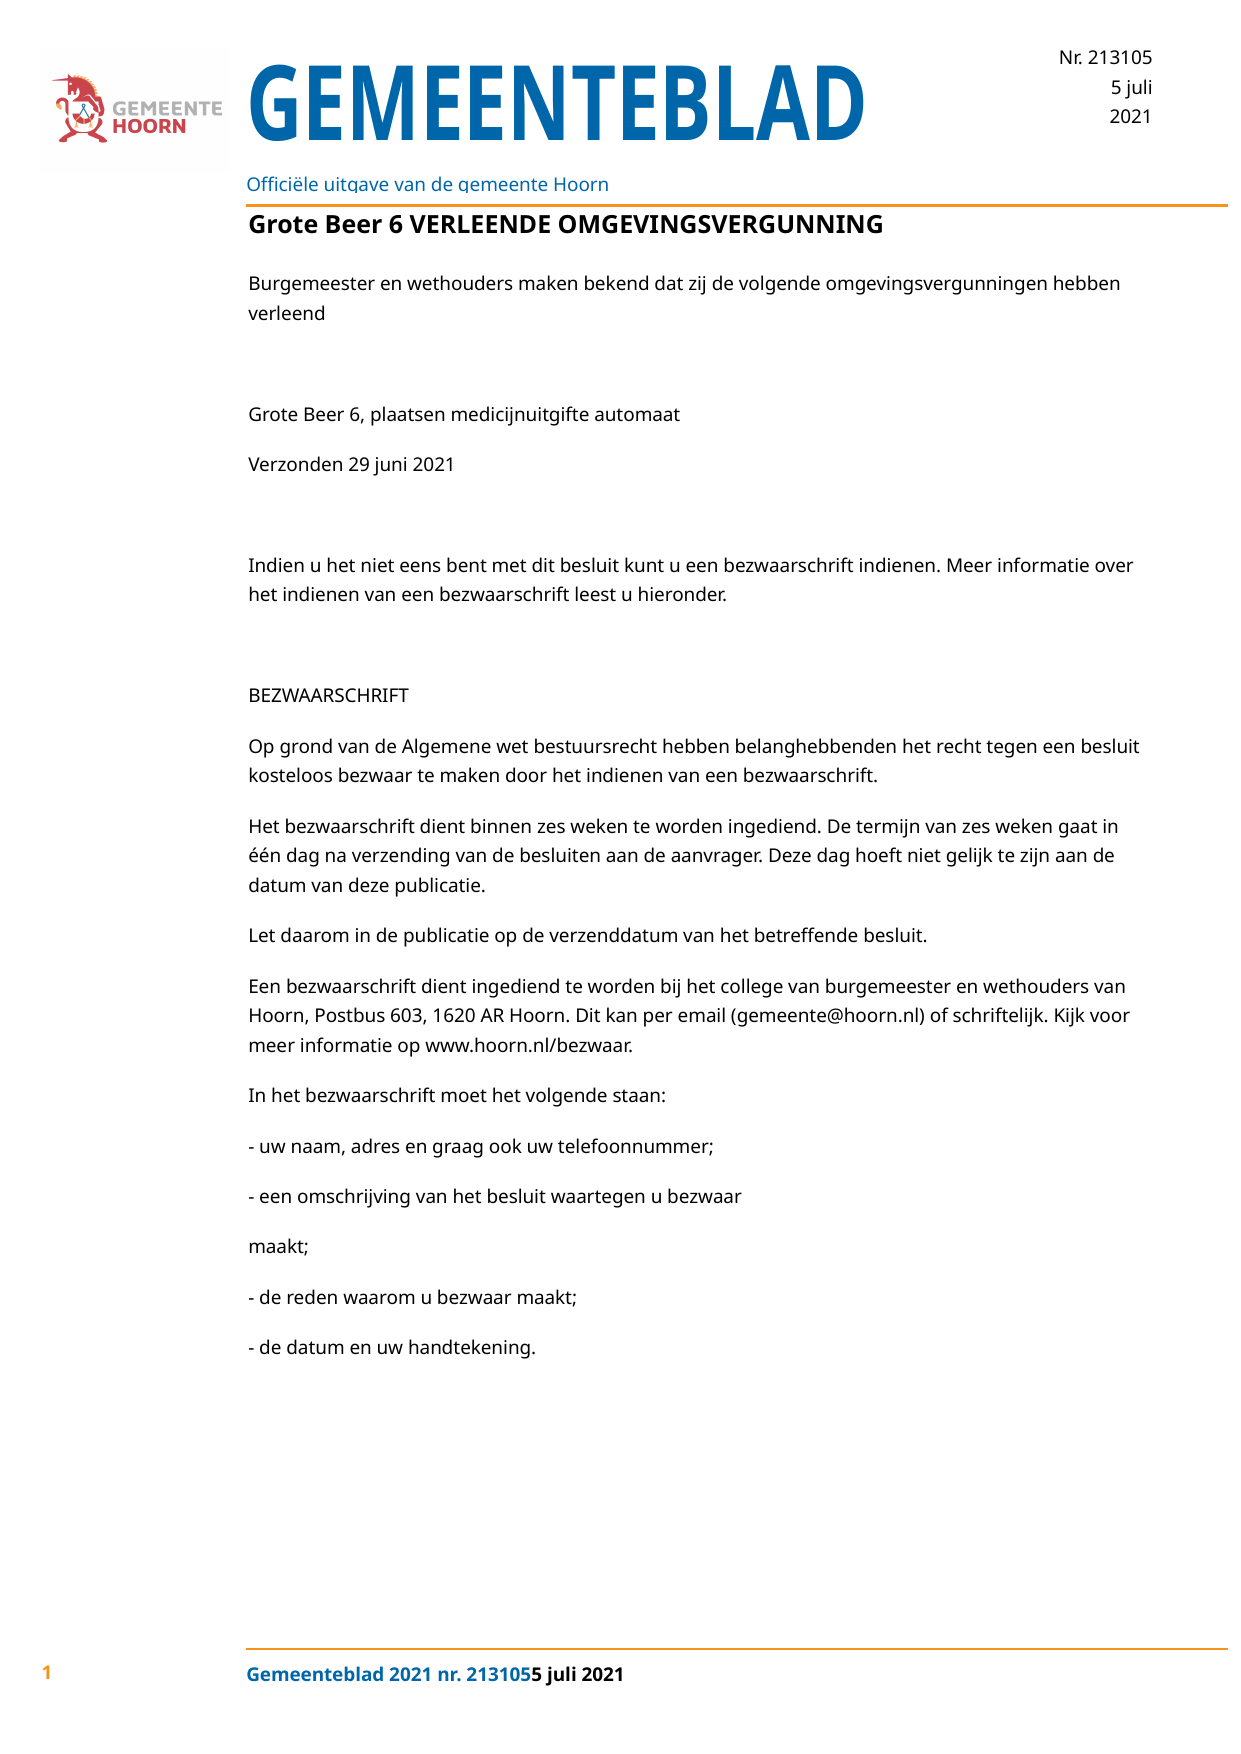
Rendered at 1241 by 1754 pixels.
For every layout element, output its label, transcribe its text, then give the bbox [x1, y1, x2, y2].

text Let daarom in de publicatie op de verzenddatum van het betreffende besluit. [248, 922, 1152, 948]
text In het bezwaarschrift moet het volgende staan: [248, 1082, 1152, 1108]
text BEZWAARSCHRIFT [248, 682, 1152, 708]
text Een bezwaarschrift dient ingediend te worden bij het college van burgemeester en wethouders van Hoorn, Postbus 603, 1620 AR Hoorn. Dit kan per email (gemeente@hoorn.nl) of schriftelijk. Kijk voor meer informatie op www.hoorn.nl/bezwaar. [248, 973, 1152, 1058]
text - de reden waarom u bezwaar maakt; [248, 1284, 1152, 1310]
text Het bezwaarschrift dient binnen zes weken te worden ingediend. De termijn van zes weken gaat in één dag na verzending van de besluiten aan de aanvrager. Deze dag hoeft niet gelijk te zijn aan de datum van deze publicatie. [248, 813, 1152, 898]
text Indien u het niet eens bent met dit besluit kunt u een bezwaarschrift indienen. Meer informatie over het indienen van een bezwaarschrift leest u hieronder. [248, 552, 1152, 607]
text - een omschrijving van het besluit waartegen u bezwaar [248, 1183, 1152, 1209]
text Grote Beer 6 VERLEENDE OMGEVINGSVERGUNNING [248, 207, 1152, 241]
text Burgemeester en wethouders maken bekend dat zij de volgende omgevingsvergunningen hebben verleend [248, 270, 1152, 326]
text Grote Beer 6, plaatsen medicijnuitgifte automaat [248, 401, 1152, 426]
text - uw naam, adres en graag ook uw telefoonnummer; [248, 1133, 1152, 1158]
text Op grond van de Algemene wet bestuursrecht hebben belanghebbenden het recht tegen een besluit kosteloos bezwaar te maken door het indienen van een bezwaarschrift. [248, 733, 1152, 788]
picture [41, 47, 231, 172]
text maakt; [248, 1234, 1152, 1259]
text Verzonden 29 juni 2021 [248, 451, 1152, 477]
text - de datum en uw handtekening. [248, 1334, 1152, 1360]
